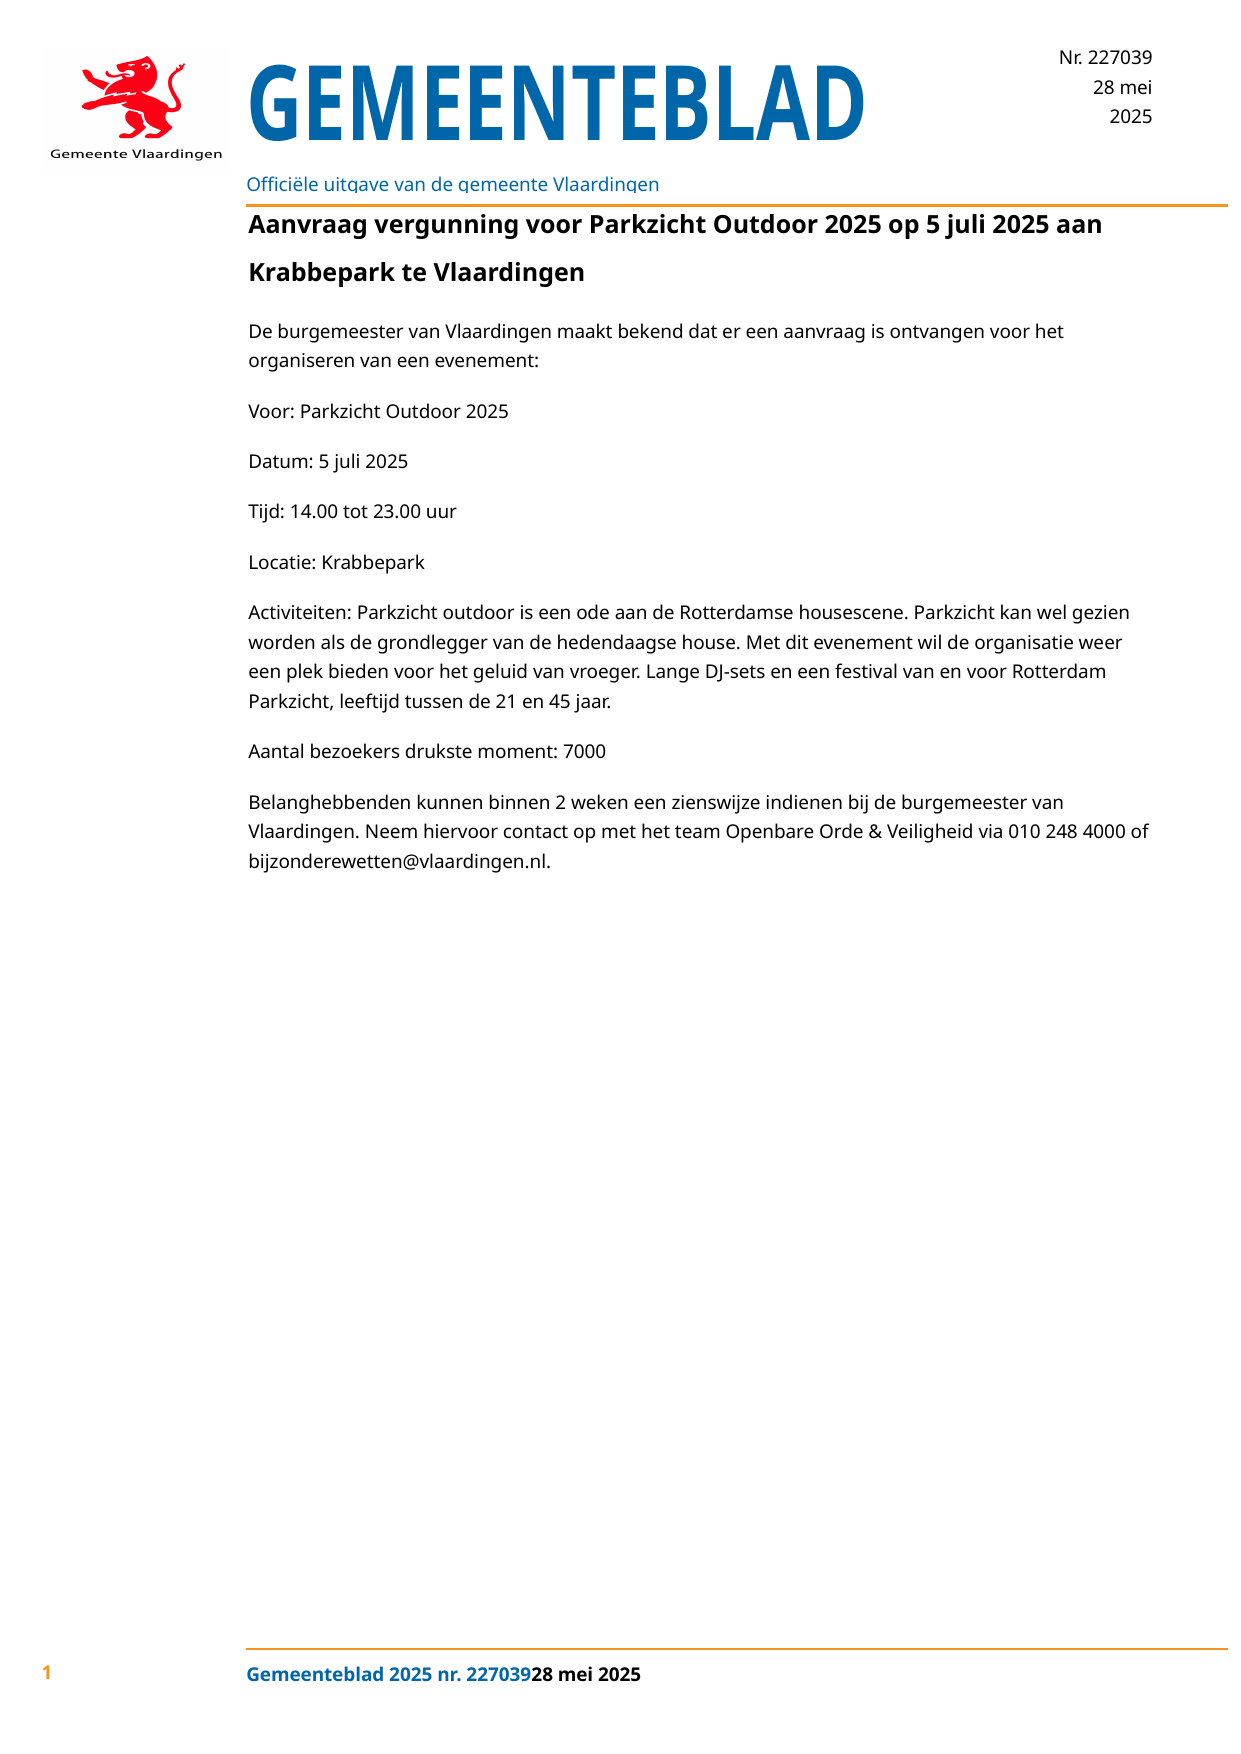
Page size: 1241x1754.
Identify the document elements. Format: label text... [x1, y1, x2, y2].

text Voor: Parkzicht Outdoor 2025 [248, 398, 1152, 424]
text Belanghebbenden kunnen binnen 2 weken een zienswijze indienen bij de burgemeester van Vlaardingen. Neem hiervoor contact op met het team Openbare Orde & Veiligheid via 010 248 4000 of bijzonderewetten@vlaardingen.nl. [248, 789, 1152, 874]
text Datum: 5 juli 2025 [248, 448, 1152, 474]
text Locatie: Krabbepark [248, 549, 1152, 575]
text Tijd: 14.00 tot 23.00 uur [248, 499, 1152, 524]
text Aantal bezoekers drukste moment: 7000 [248, 739, 1152, 764]
text De burgemeester van Vlaardingen maakt bekend dat er een aanvraag is ontvangen voor het organiseren van een evenement: [248, 318, 1152, 373]
picture [41, 47, 231, 172]
text Aanvraag vergunning voor Parkzicht Outdoor 2025 op 5 juli 2025 aan Krabbepark te Vlaardingen [248, 207, 1152, 288]
text Activiteiten: Parkzicht outdoor is een ode aan de Rotterdamse housescene. Parkzicht kan wel gezien worden als de grondlegger van de hedendaagse house. Met dit evenement wil de organisatie weer een plek bieden voor het geluid van vroeger. Lange DJ-sets en een festival van en voor Rotterdam Parkzicht, leeftijd tussen de 21 en 45 jaar. [248, 599, 1152, 714]
